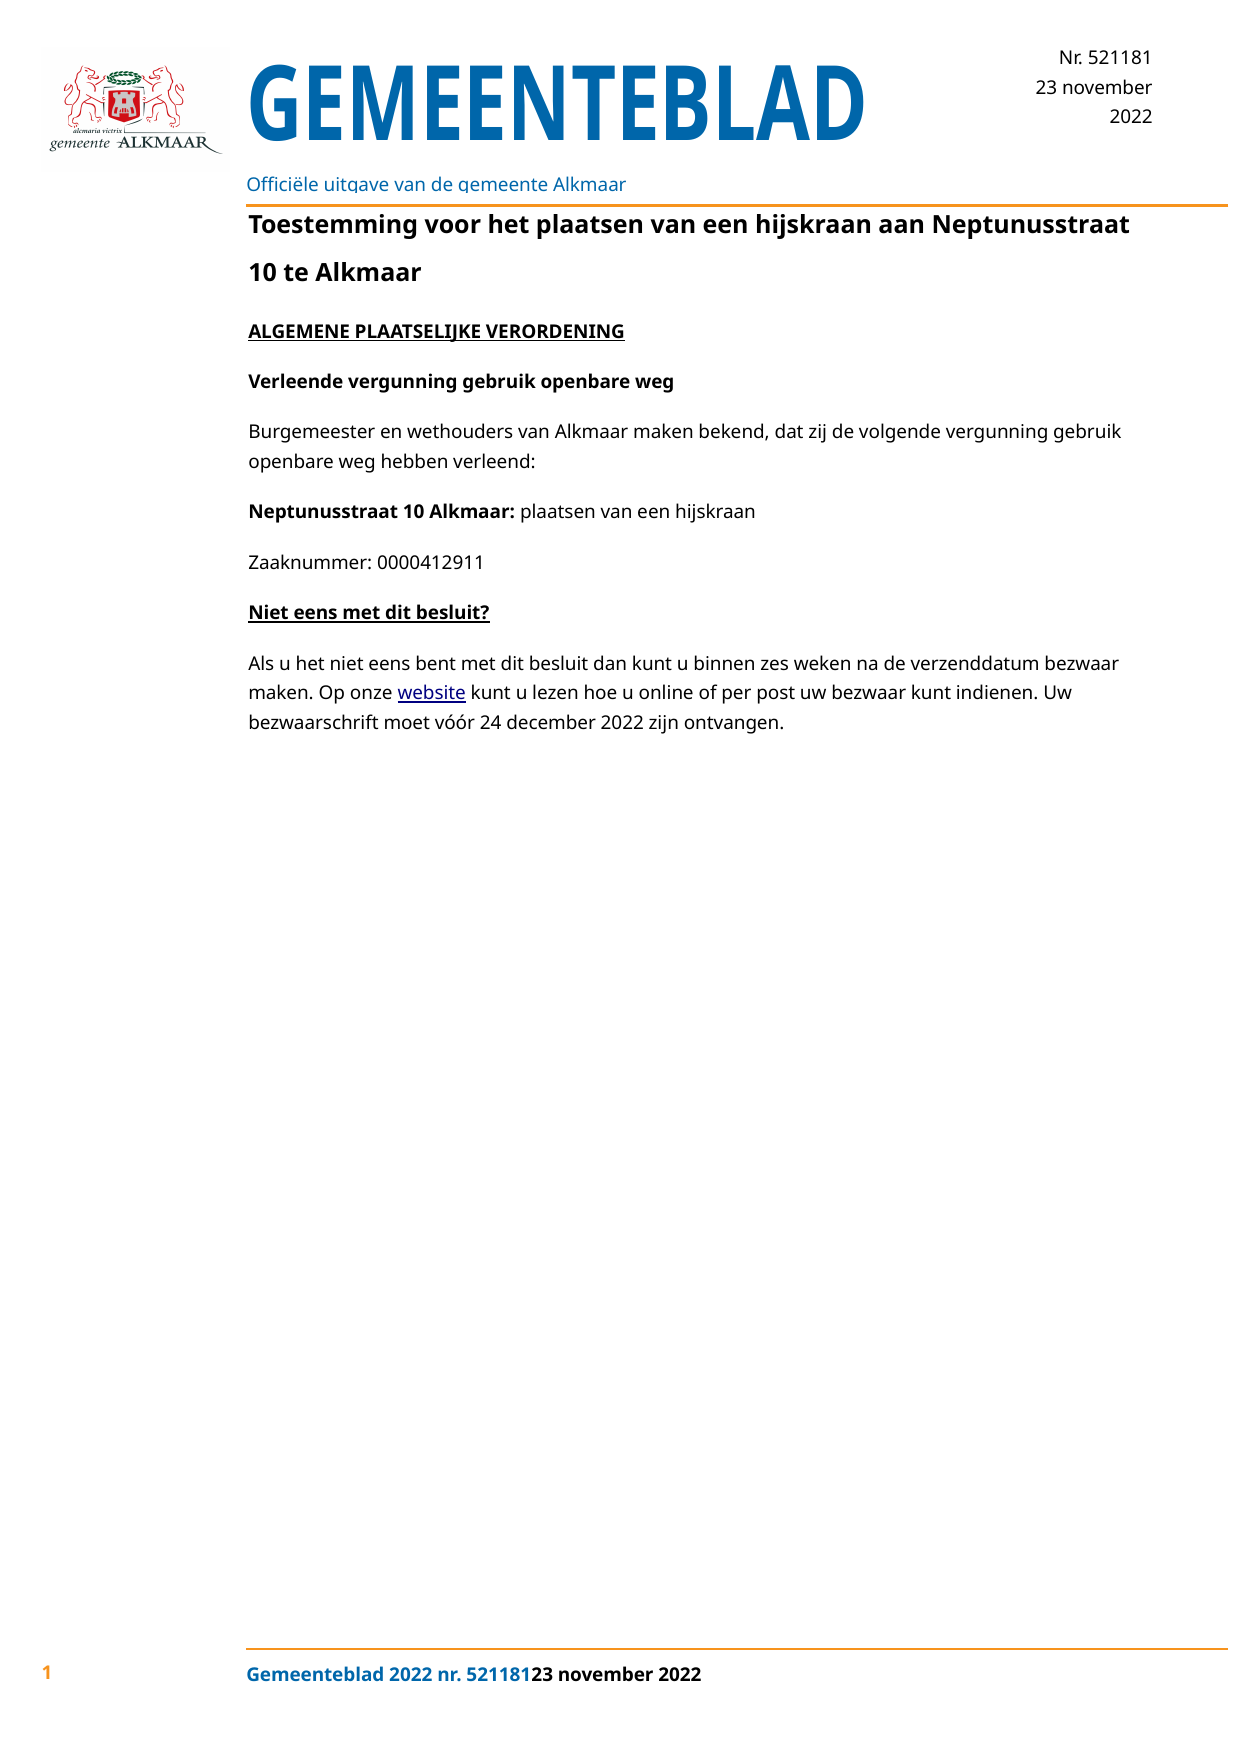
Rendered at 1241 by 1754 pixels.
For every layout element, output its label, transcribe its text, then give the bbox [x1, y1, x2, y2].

picture [41, 47, 231, 172]
text Toestemming voor het plaatsen van een hijskraan aan Neptunusstraat 10 te Alkmaar [248, 207, 1152, 288]
text Niet eens met dit besluit? [248, 599, 1152, 625]
text Neptunusstraat 10 Alkmaar: plaatsen van een hijskraan [248, 499, 1152, 524]
text Verleende vergunning gebruik openbare weg [248, 368, 1152, 394]
text Zaaknummer: 0000412911 [248, 549, 1152, 575]
text Burgemeester en wethouders van Alkmaar maken bekend, dat zij de volgende vergunning gebruik openbare weg hebben verleend: [248, 419, 1152, 474]
text Als u het niet eens bent met dit besluit dan kunt u binnen zes weken na de verzenddatum bezwaar maken. Op onze website kunt u lezen hoe u online of per post uw bezwaar kunt indienen. Uw bezwaarschrift moet vóór 24 december 2022 zijn ontvangen. [248, 650, 1152, 735]
text ALGEMENE PLAATSELIJKE VERORDENING [248, 318, 1152, 344]
